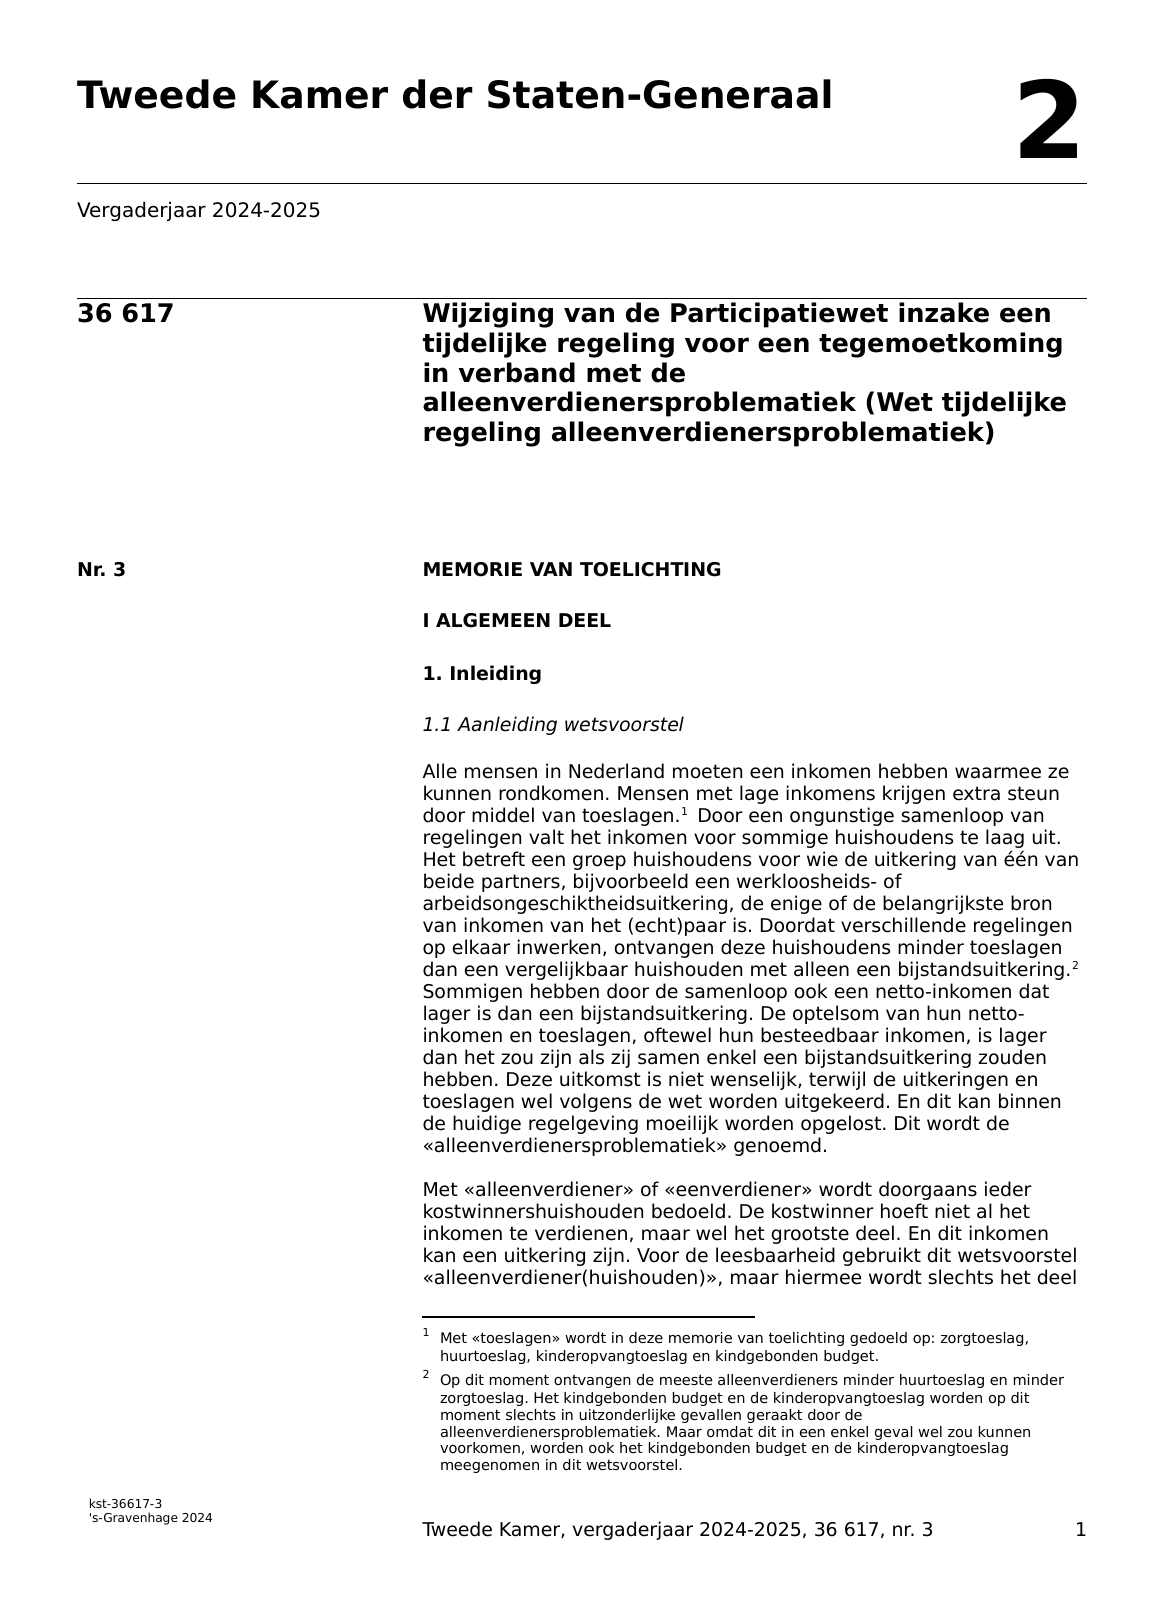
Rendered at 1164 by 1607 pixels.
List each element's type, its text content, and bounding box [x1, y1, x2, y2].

subtitle I ALGEMEEN DEEL [422, 610, 1087, 632]
text Met «toeslagen» wordt in deze memorie van toelichting gedoeld op: zorgtoeslag, huurtoeslag, kinderopvangtoeslag en kindgebonden budget. [422, 1326, 1087, 1365]
text Alle mensen in Nederland moeten een inkomen hebben waarmee ze kunnen rondkomen. Mensen met lage inkomens krijgen extra steun door middel van toeslagen. Door een ongunstige samenloop van regelingen valt het inkomen voor sommige huishoudens te laag uit. Het betreft een groep huishoudens voor wie de uitkering van één van beide partners, bijvoorbeeld een werkloosheids- of arbeidsongeschiktheidsuitkering, de enige of de belangrijkste bron van inkomen van het (echt)paar is. Doordat verschillende regelingen op elkaar inwerken, ontvangen deze huishoudens minder toeslagen dan een vergelijkbaar huishouden met alleen een bijstandsuitkering. Sommigen hebben door de samenloop ook een netto-inkomen dat lager is dan een bijstandsuitkering. De optelsom van hun netto-inkomen en toeslagen, oftewel hun besteedbaar inkomen, is lager dan het zou zijn als zij samen enkel een bijstandsuitkering zouden hebben. Deze uitkomst is niet wenselijk, terwijl de uitkeringen en toeslagen wel volgens de wet worden uitgekeerd. En dit kan binnen de huidige regelgeving moeilijk worden opgelost. Dit wordt de «alleenverdienersproblematiek» genoemd. [422, 761, 1087, 1157]
subtitle 1.1 Aanleiding wetsvoorstel [422, 714, 1087, 736]
text kst-36617-3 [88, 1497, 323, 1511]
text Op dit moment ontvangen de meeste alleenverdieners minder huurtoeslag en minder zorgtoeslag. Het kindgebonden budget en de kinderopvangtoeslag worden op dit moment slechts in uitzonderlijke gevallen geraakt door de alleenverdienersproblematiek. Maar omdat dit in een enkel geval wel zou kunnen voorkomen, worden ook het kindgebonden budget en de kinderopvangtoeslag meegenomen in dit wetsvoorstel. [422, 1368, 1087, 1474]
text Met «alleenverdiener» of «eenverdiener» wordt doorgaans ieder kostwinnershuishouden bedoeld. De kostwinner hoeft niet al het inkomen te verdienen, maar wel het grootste deel. En dit inkomen kan een uitkering zijn. Voor de leesbaarheid gebruikt dit wetsvoorstel «alleenverdiener(huishouden)», maar hiermee wordt slechts het deel [422, 1179, 1087, 1289]
subtitle 1. Inleiding [422, 662, 1087, 684]
table_header 2 [886, 59, 1087, 183]
subtitle Nr. 3 MEMORIE VAN TOELICHTING [77, 558, 1087, 580]
table_cell Vergaderjaar 2024-2025 [77, 184, 1087, 298]
table_header Tweede Kamer der Staten-Generaal [77, 59, 886, 183]
subtitle 36 617 Wijziging van de Participatiewet inzake een tijdelijke regeling voor een tegemoetkoming in verband met de alleenverdienersproblematiek (Wet tijdelijke regeling alleenverdienersproblematiek) [77, 299, 1087, 447]
text 's-Gravenhage 2024 [88, 1511, 323, 1525]
